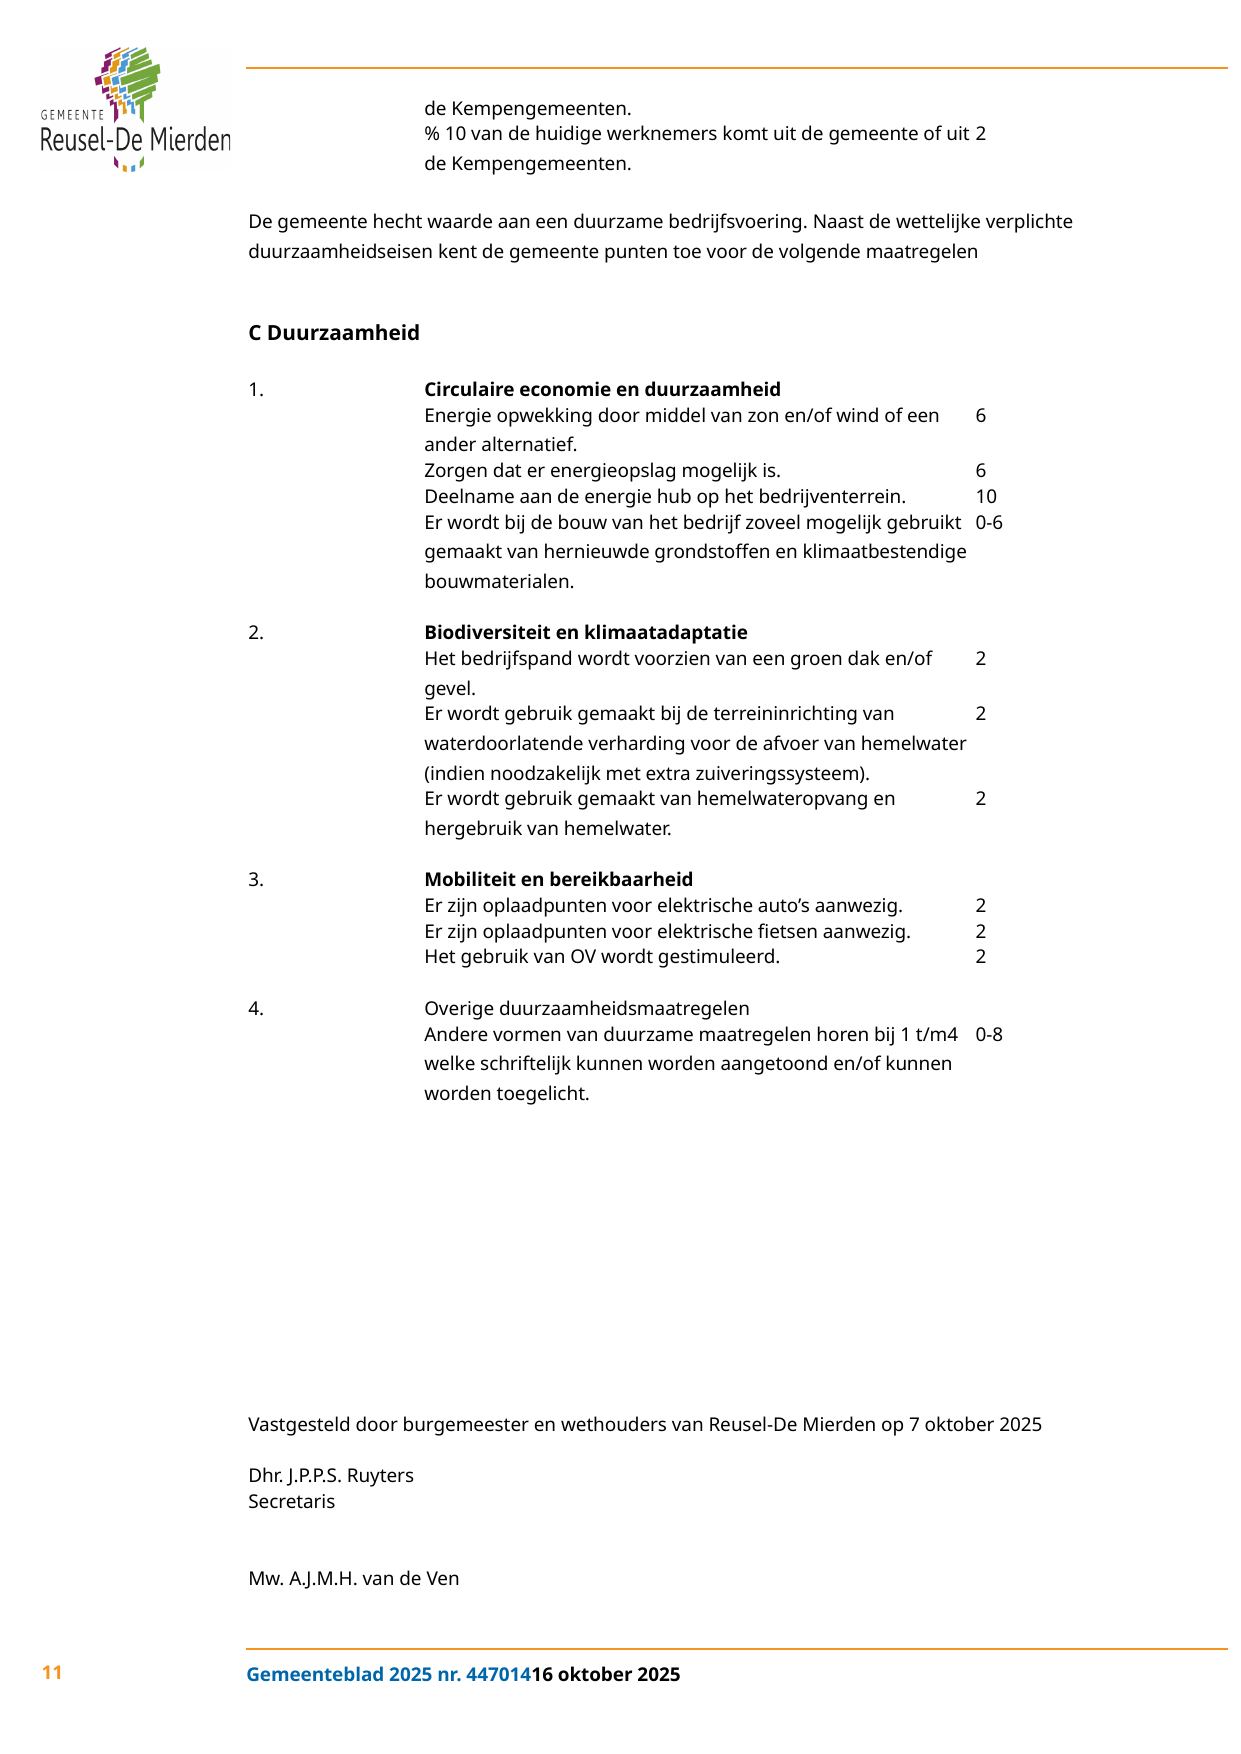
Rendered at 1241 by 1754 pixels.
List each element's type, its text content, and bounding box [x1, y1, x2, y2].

table_cell 6 [975, 458, 1152, 483]
table_cell 2. [248, 620, 424, 645]
table_cell [248, 969, 424, 995]
table_cell 10 [975, 483, 1152, 509]
table_cell [424, 969, 975, 995]
table_cell [975, 620, 1152, 645]
table_cell [975, 841, 1152, 866]
table_header 1. [248, 376, 424, 402]
text Secretaris [248, 1488, 1152, 1514]
table_cell [248, 785, 424, 841]
table_cell [248, 944, 424, 969]
table_cell Deelname aan de energie hub op het bedrijventerrein. [424, 483, 975, 509]
table_cell Er wordt gebruik gemaakt bij de terreininrichting van waterdoorlatende verharding voor de afvoer van hemelwater (indien noodzakelijk met extra zuiveringssysteem). [424, 701, 975, 785]
table_cell [248, 483, 424, 509]
table_cell Mobiliteit en bereikbaarheid [424, 866, 975, 892]
table_cell [248, 701, 424, 785]
table_cell [248, 918, 424, 944]
text C Duurzaamheid [248, 318, 1152, 347]
table_cell 2 [975, 645, 1152, 701]
text Dhr. J.P.P.S. Ruyters [248, 1462, 1152, 1488]
table_cell [248, 892, 424, 918]
table_cell Biodiversiteit en klimaatadaptatie [424, 620, 975, 645]
table_cell Er zijn oplaadpunten voor elektrische auto’s aanwezig. [424, 892, 975, 918]
table_cell [975, 969, 1152, 995]
table_cell Overige duurzaamheidsmaatregelen [424, 995, 975, 1021]
table_cell [248, 458, 424, 483]
table_cell Er wordt gebruik gemaakt van hemelwateropvang en hergebruik van hemelwater. [424, 785, 975, 841]
table_cell 2 [975, 701, 1152, 785]
table_cell [975, 866, 1152, 892]
table_cell [248, 402, 424, 457]
table_header Circulaire economie en duurzaamheid [424, 376, 975, 402]
table_cell Energie opwekking door middel van zon en/of wind of een ander alternatief. [424, 402, 975, 457]
table_cell [975, 594, 1152, 619]
table_cell [424, 841, 975, 866]
table_cell 2 [975, 121, 1152, 176]
table_cell [248, 841, 424, 866]
table_header [975, 376, 1152, 402]
table_cell % 10 van de huidige werknemers komt uit de gemeente of uit de Kempengemeenten. [424, 121, 975, 176]
table_cell de Kempengemeenten. [424, 95, 975, 121]
table_cell [248, 95, 424, 121]
table_cell Andere vormen van duurzame maatregelen horen bij 1 t/m4 welke schriftelijk kunnen worden aangetoond en/of kunnen worden toegelicht. [424, 1021, 975, 1106]
table_cell [248, 121, 424, 176]
table_cell [975, 95, 1152, 121]
text Mw. A.J.M.H. van de Ven [248, 1565, 1152, 1591]
table_cell [248, 1021, 424, 1106]
table_cell 2 [975, 918, 1152, 944]
text De gemeente hecht waarde aan een duurzame bedrijfsvoering. Naast de wettelijke verplichte duurzaamheidseisen kent de gemeente punten toe voor de volgende maatregelen [248, 209, 1152, 264]
table_cell 2 [975, 892, 1152, 918]
table_cell 0-6 [975, 509, 1152, 594]
table_cell [424, 594, 975, 619]
table_cell 3. [248, 866, 424, 892]
table_cell 4. [248, 995, 424, 1021]
table_cell [248, 509, 424, 594]
text Vastgesteld door burgemeester en wethouders van Reusel-De Mierden op 7 oktober 2025 [248, 1411, 1152, 1437]
table_cell 0-8 [975, 1021, 1152, 1106]
table_cell 2 [975, 785, 1152, 841]
table_cell Het gebruik van OV wordt gestimuleerd. [424, 944, 975, 969]
picture [41, 47, 231, 172]
table_cell Zorgen dat er energieopslag mogelijk is. [424, 458, 975, 483]
table_cell 2 [975, 944, 1152, 969]
table_cell [248, 594, 424, 619]
table_cell [248, 645, 424, 701]
table_cell [975, 995, 1152, 1021]
table_cell Het bedrijfspand wordt voorzien van een groen dak en/of gevel. [424, 645, 975, 701]
table_cell Er wordt bij de bouw van het bedrijf zoveel mogelijk gebruikt gemaakt van hernieuwde grondstoffen en klimaatbestendige bouwmaterialen. [424, 509, 975, 594]
table_cell Er zijn oplaadpunten voor elektrische fietsen aanwezig. [424, 918, 975, 944]
table_cell 6 [975, 402, 1152, 457]
